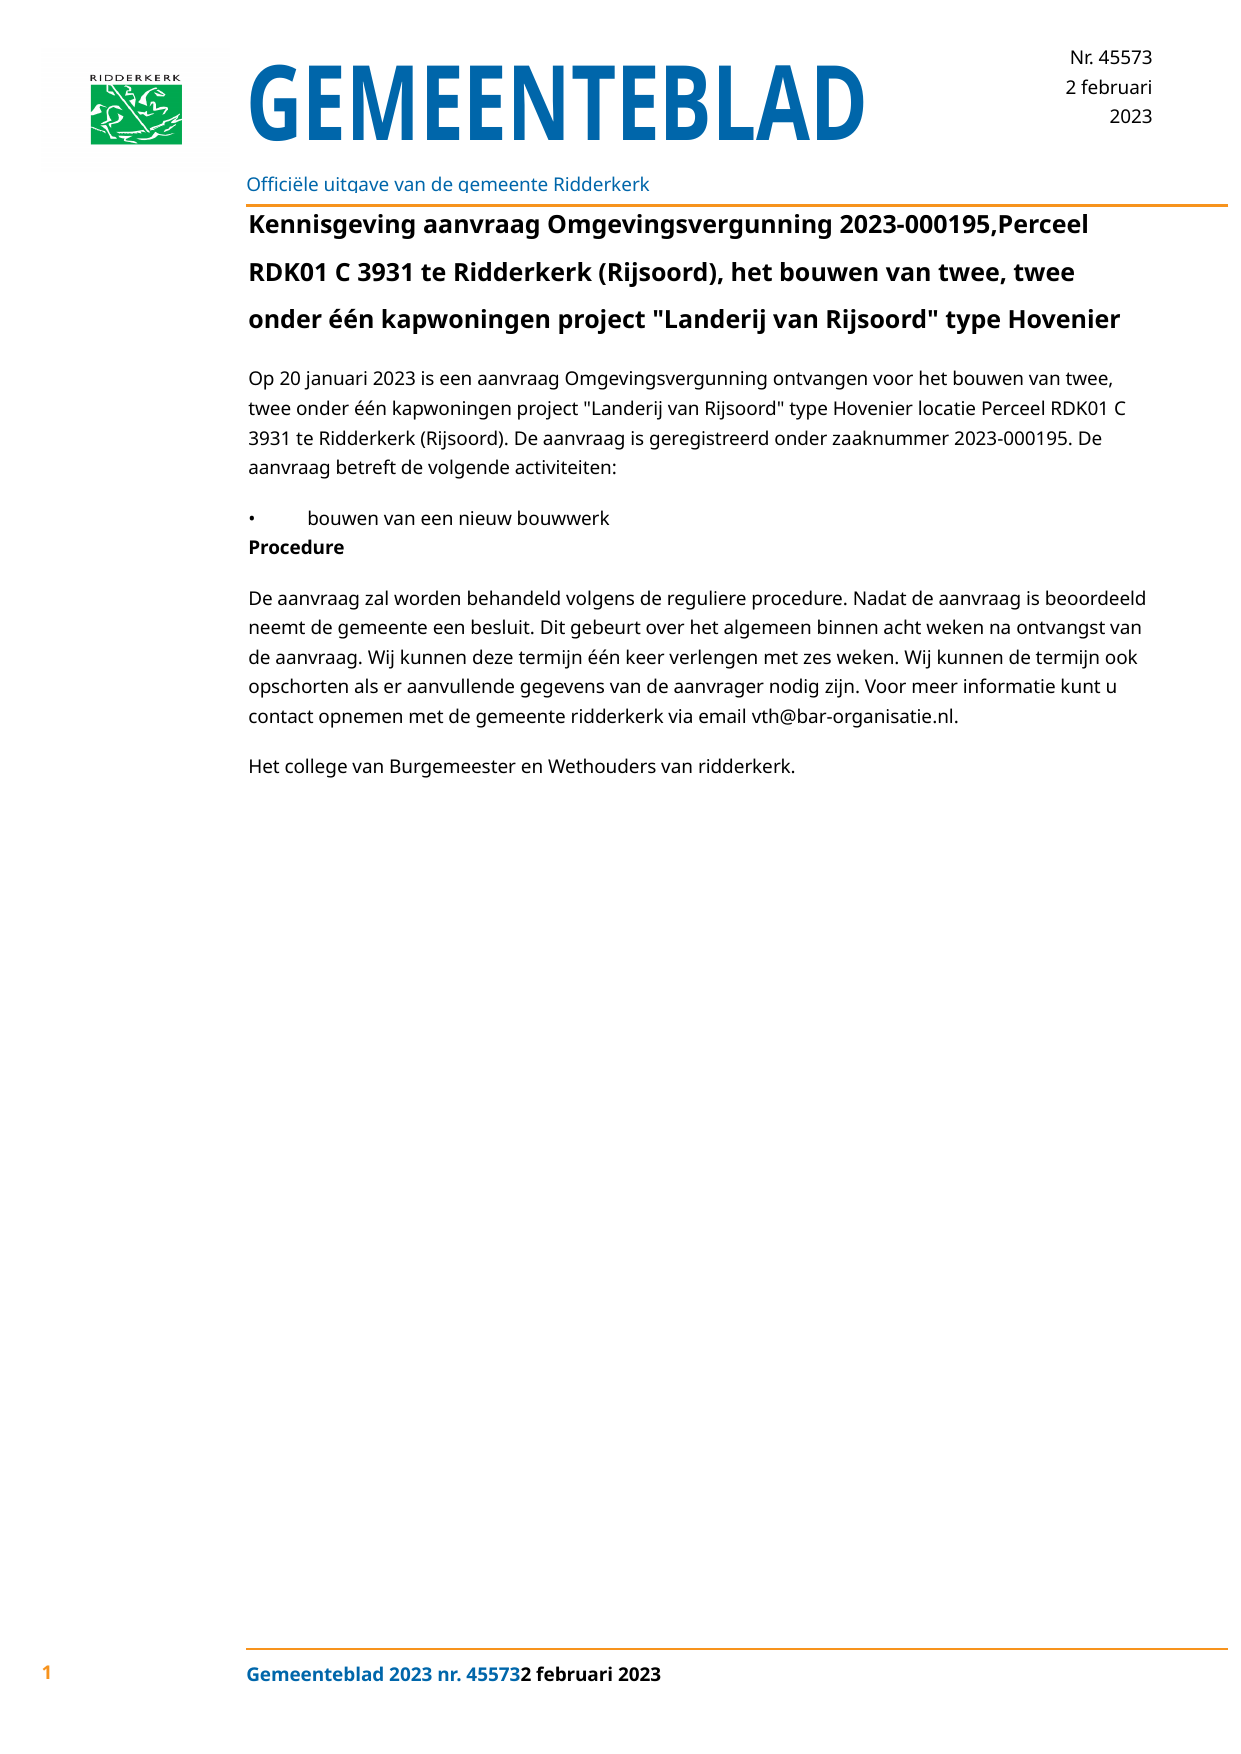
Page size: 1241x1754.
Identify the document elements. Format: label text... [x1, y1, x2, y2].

text Het college van Burgemeester en Wethouders van ridderkerk. [248, 753, 1152, 779]
text Procedure [248, 534, 1152, 560]
picture [41, 47, 231, 172]
text Op 20 januari 2023 is een aanvraag Omgevingsvergunning ontvangen voor het bouwen van twee, twee onder één kapwoningen project "Landerij van Rijsoord" type Hovenier locatie Perceel RDK01 C 3931 te Ridderkerk (Rijsoord). De aanvraag is geregistreerd onder zaaknummer 2023-000195. De aanvraag betreft de volgende activiteiten: [248, 366, 1152, 480]
text Kennisgeving aanvraag Omgevingsvergunning 2023-000195,Perceel RDK01 C 3931 te Ridderkerk (Rijsoord), het bouwen van twee, twee onder één kapwoningen project "Landerij van Rijsoord" type Hovenier [248, 207, 1152, 336]
text De aanvraag zal worden behandeld volgens de reguliere procedure. Nadat de aanvraag is beoordeeld neemt de gemeente een besluit. Dit gebeurt over het algemeen binnen acht weken na ontvangst van de aanvraag. Wij kunnen deze termijn één keer verlengen met zes weken. Wij kunnen de termijn ook opschorten als er aanvullende gegevens van de aanvrager nodig zijn. Voor meer informatie kunt u contact opnemen met de gemeente ridderkerk via email vth@bar-organisatie.nl. [248, 585, 1152, 729]
list bouwen van een nieuw bouwwerk [248, 505, 1152, 530]
